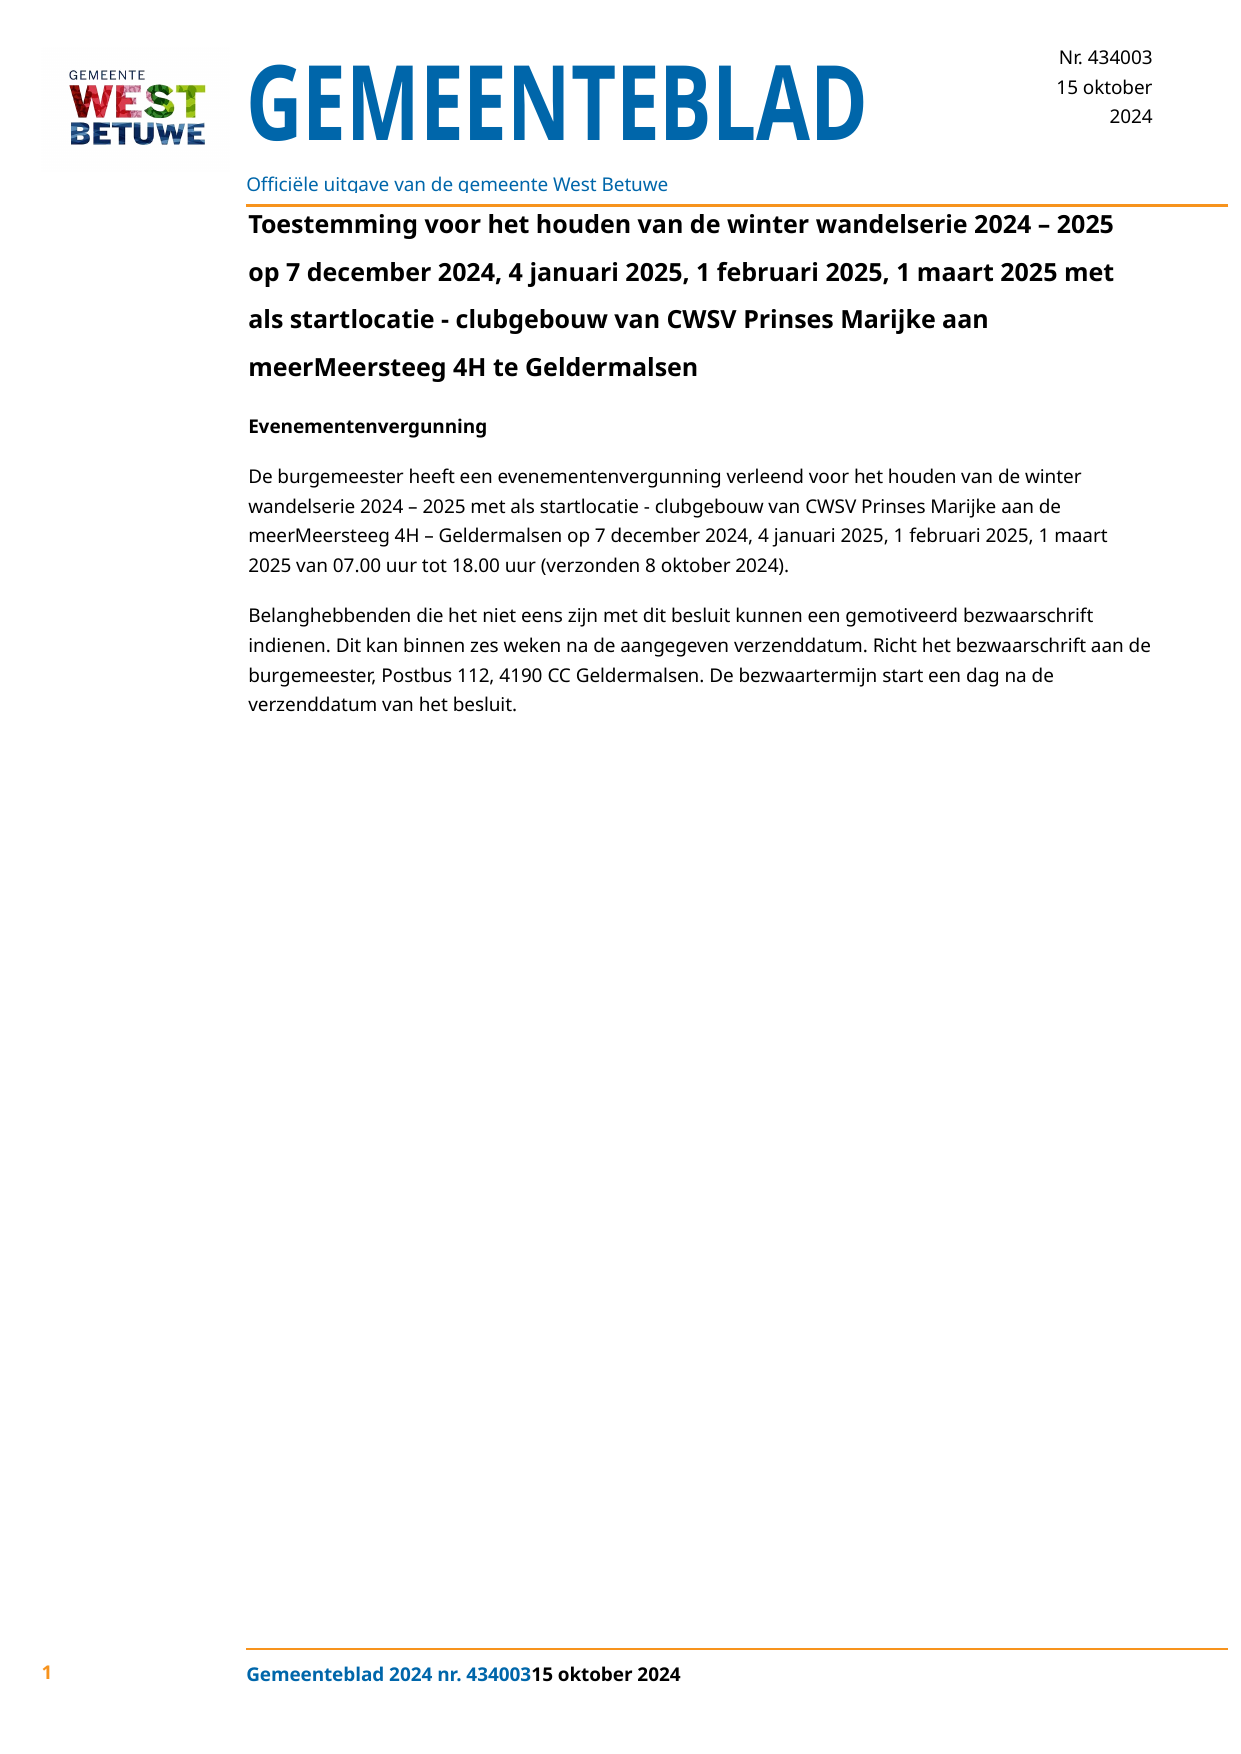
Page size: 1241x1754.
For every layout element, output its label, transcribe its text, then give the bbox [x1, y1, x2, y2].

picture [41, 47, 231, 172]
text Toestemming voor het houden van de winter wandelserie 2024 – 2025 op 7 december 2024, 4 januari 2025, 1 februari 2025, 1 maart 2025 met als startlocatie - clubgebouw van CWSV Prinses Marijke aan meerMeersteeg 4H te Geldermalsen [248, 207, 1152, 384]
text De burgemeester heeft een evenementenvergunning verleend voor het houden van de winter wandelserie 2024 – 2025 met als startlocatie - clubgebouw van CWSV Prinses Marijke aan de meerMeersteeg 4H – Geldermalsen op 7 december 2024, 4 januari 2025, 1 februari 2025, 1 maart 2025 van 07.00 uur tot 18.00 uur (verzonden 8 oktober 2024). [248, 463, 1152, 578]
text Evenementenvergunning [248, 413, 1152, 439]
text Belanghebbenden die het niet eens zijn met dit besluit kunnen een gemotiveerd bezwaarschrift indienen. Dit kan binnen zes weken na de aangegeven verzenddatum. Richt het bezwaarschrift aan de burgemeester, Postbus 112, 4190 CC Geldermalsen. De bezwaartermijn start een dag na de verzenddatum van het besluit. [248, 603, 1152, 717]
